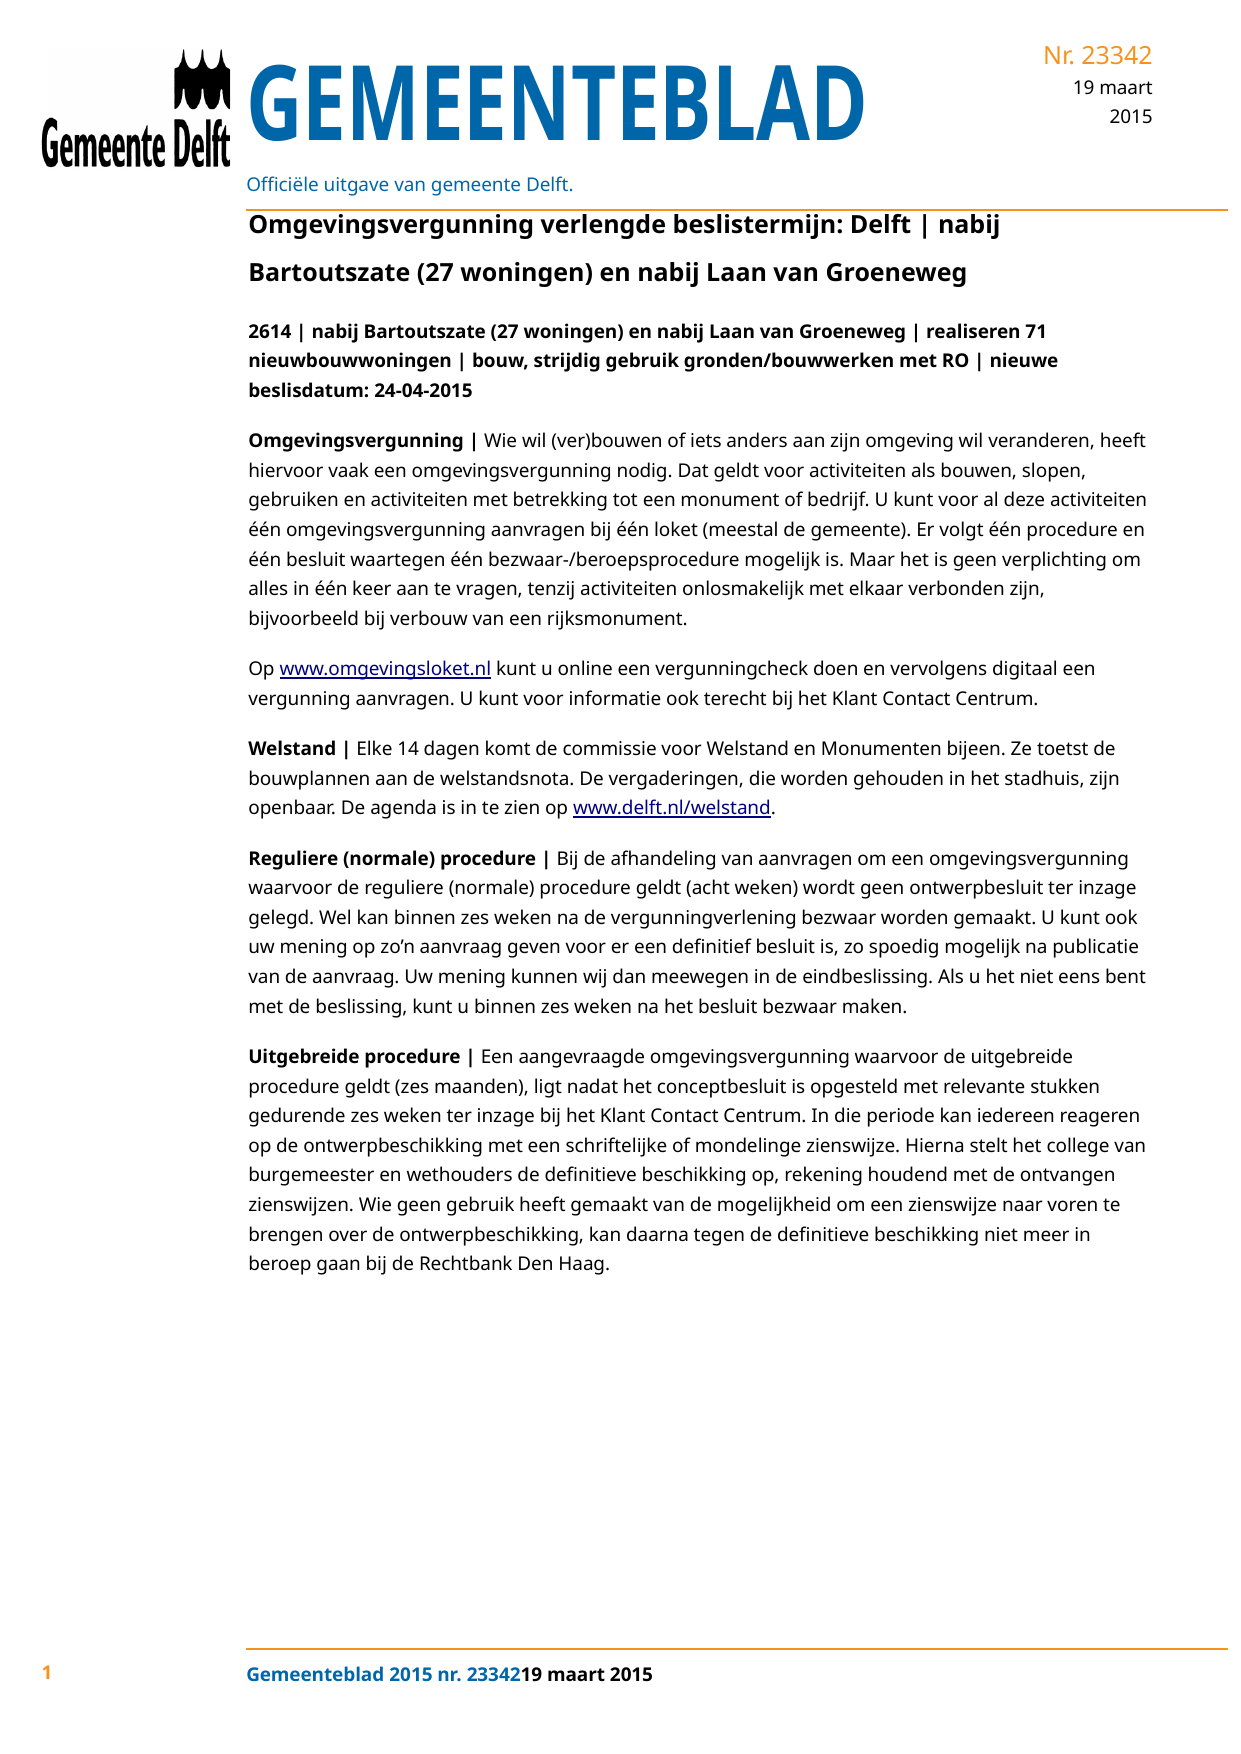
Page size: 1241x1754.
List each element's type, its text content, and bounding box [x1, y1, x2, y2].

text 2614 | nabij Bartoutszate (27 woningen) en nabij Laan van Groeneweg | realiseren 71 nieuwbouwwoningen | bouw, strijdig gebruik gronden/bouwwerken met RO | nieuwe beslisdatum: 24-04-2015 [248, 318, 1152, 403]
text Op www.omgevingsloket.nl kunt u online een vergunningcheck doen en vervolgens digitaal een vergunning aanvragen. U kunt voor informatie ook terecht bij het Klant Contact Centrum. [248, 655, 1152, 711]
text Omgevingsvergunning | Wie wil (ver)bouwen of iets anders aan zijn omgeving wil veranderen, heeft hiervoor vaak een omgevingsvergunning nodig. Dat geldt voor activiteiten als bouwen, slopen, gebruiken en activiteiten met betrekking tot een monument of bedrijf. U kunt voor al deze activiteiten één omgevingsvergunning aanvragen bij één loket (meestal de gemeente). Er volgt één procedure en één besluit waartegen één bezwaar-/beroepsprocedure mogelijk is. Maar het is geen verplichting om alles in één keer aan te vragen, tenzij activiteiten onlosmakelijk met elkaar verbonden zijn, bijvoorbeeld bij verbouw van een rijksmonument. [248, 427, 1152, 631]
picture [41, 47, 231, 172]
text Reguliere (normale) procedure | Bij de afhandeling van aanvragen om een omgevingsvergunning waarvoor de reguliere (normale) procedure geldt (acht weken) wordt geen ontwerpbesluit ter inzage gelegd. Wel kan binnen zes weken na de vergunningverlening bezwaar worden gemaakt. U kunt ook uw mening op zo’n aanvraag geven voor er een definitief besluit is, zo spoedig mogelijk na publicatie van de aanvraag. Uw mening kunnen wij dan meewegen in de eindbeslissing. Als u het niet eens bent met de beslissing, kunt u binnen zes weken na het besluit bezwaar maken. [248, 845, 1152, 1019]
text Welstand | Elke 14 dagen komt de commissie voor Welstand en Monumenten bijeen. Ze toetst de bouwplannen aan de welstandsnota. De vergaderingen, die worden gehouden in het stadhuis, zijn openbaar. De agenda is in te zien op www.delft.nl/welstand. [248, 735, 1152, 820]
text Uitgebreide procedure | Een aangevraagde omgevingsvergunning waarvoor de uitgebreide procedure geldt (zes maanden), ligt nadat het conceptbesluit is opgesteld met relevante stukken gedurende zes weken ter inzage bij het Klant Contact Centrum. In die periode kan iedereen reageren op de ontwerpbeschikking met een schriftelijke of mondelinge zienswijze. Hierna stelt het college van burgemeester en wethouders de definitieve beschikking op, rekening houdend met de ontvangen zienswijzen. Wie geen gebruik heeft gemaakt van de mogelijkheid om een zienswijze naar voren te brengen over de ontwerpbeschikking, kan daarna tegen de definitieve beschikking niet meer in beroep gaan bij de Rechtbank Den Haag. [248, 1043, 1152, 1276]
text Omgevingsvergunning verlengde beslistermijn: Delft | nabij Bartoutszate (27 woningen) en nabij Laan van Groeneweg [248, 211, 1152, 288]
